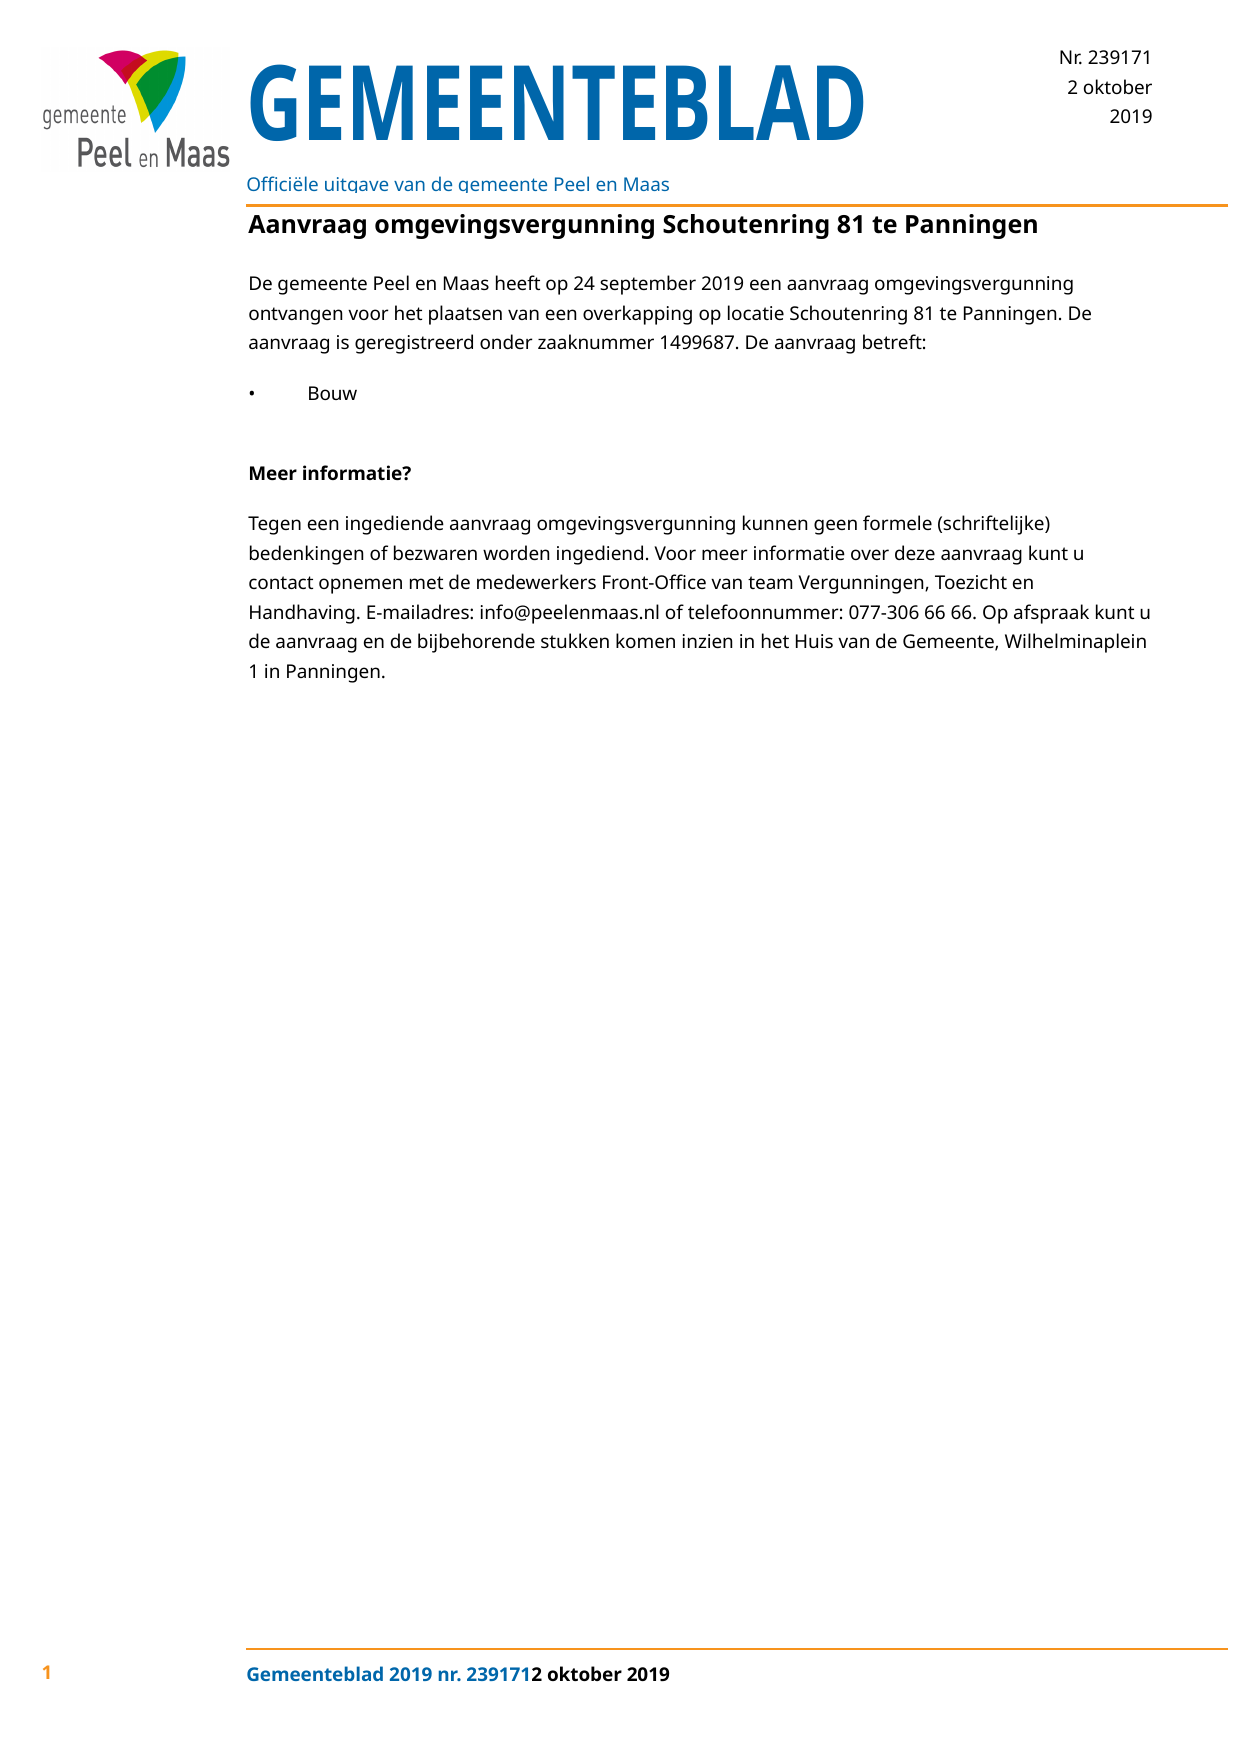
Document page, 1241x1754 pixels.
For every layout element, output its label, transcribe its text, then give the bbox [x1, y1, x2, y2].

picture [41, 47, 231, 172]
text Meer informatie? [248, 460, 1152, 486]
text Tegen een ingediende aanvraag omgevingsvergunning kunnen geen formele (schriftelijke) bedenkingen of bezwaren worden ingediend. Voor meer informatie over deze aanvraag kunt u contact opnemen met de medewerkers Front-Office van team Vergunningen, Toezicht en Handhaving. E-mailadres: info@peelenmaas.nl of telefoonnummer: 077-306 66 66. Op afspraak kunt u de aanvraag en de bijbehorende stukken komen inzien in het Huis van de Gemeente, Wilhelminaplein 1 in Panningen. [248, 510, 1152, 684]
text De gemeente Peel en Maas heeft op 24 september 2019 een aanvraag omgevingsvergunning ontvangen voor het plaatsen van een overkapping op locatie Schoutenring 81 te Panningen. De aanvraag is geregistreerd onder zaaknummer 1499687. De aanvraag betreft: [248, 270, 1152, 355]
text Aanvraag omgevingsvergunning Schoutenring 81 te Panningen [248, 207, 1152, 241]
list Bouw [248, 380, 1152, 406]
